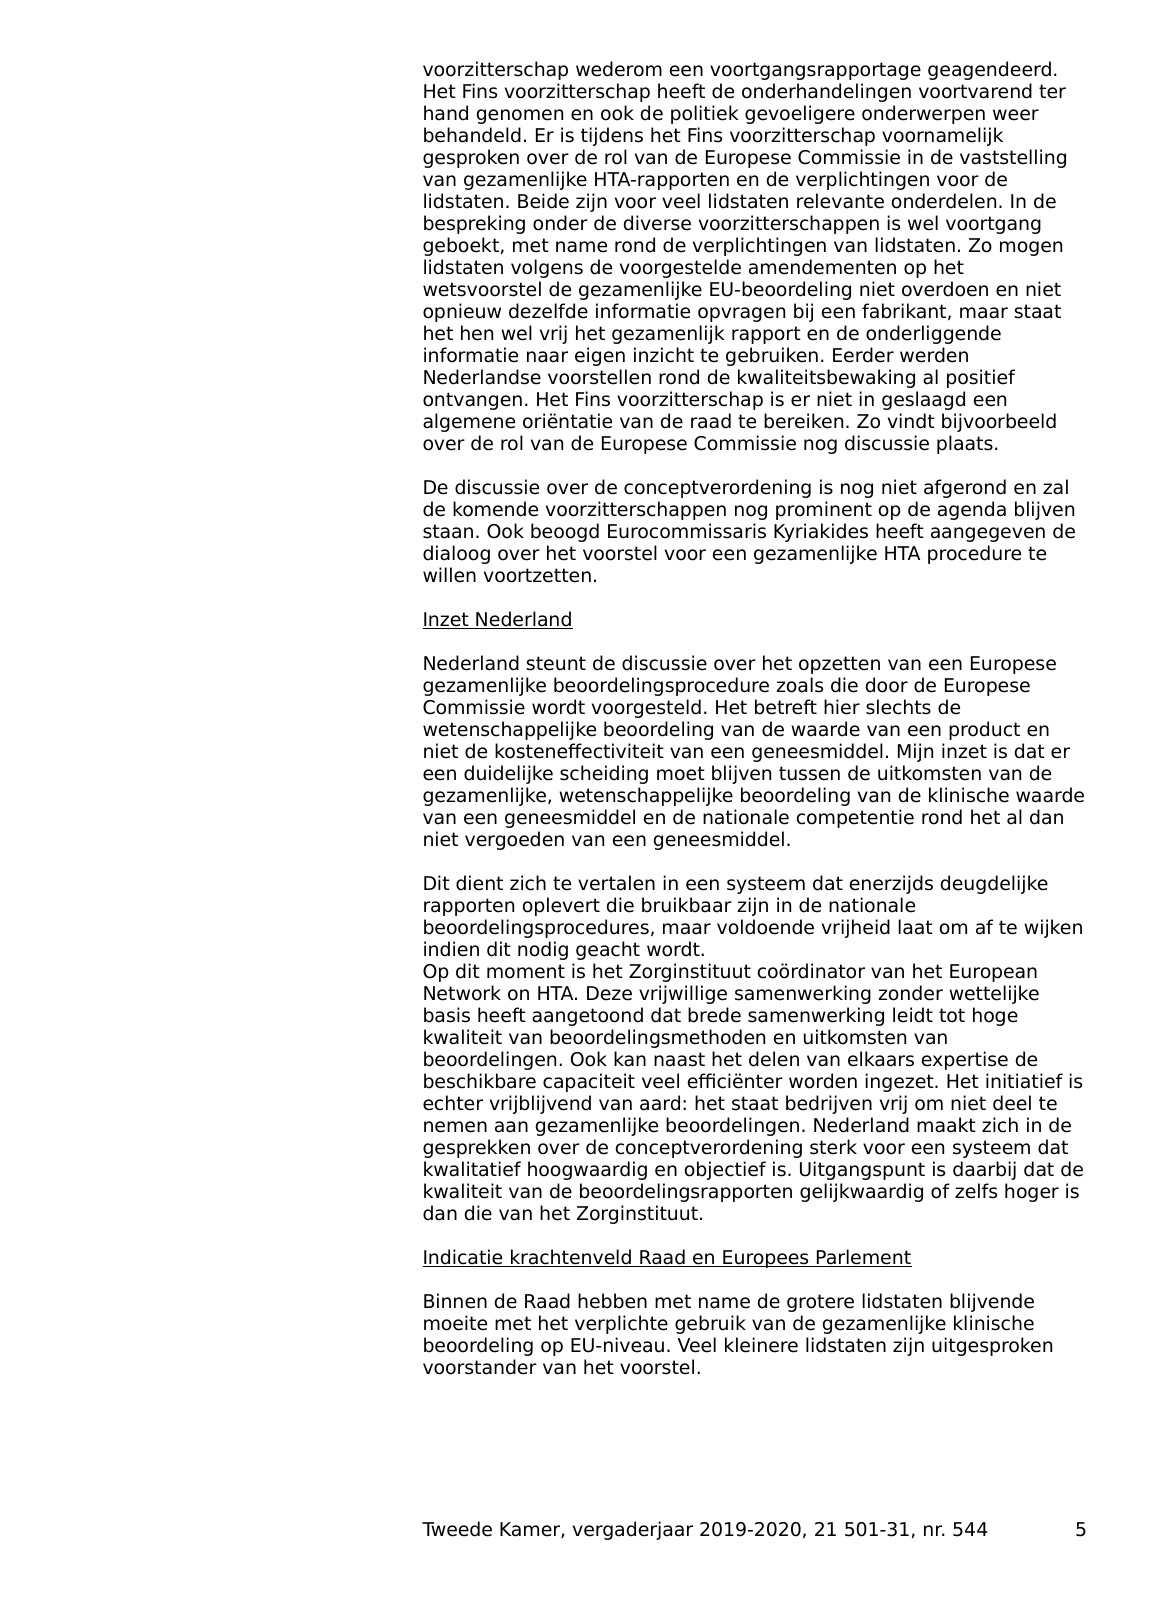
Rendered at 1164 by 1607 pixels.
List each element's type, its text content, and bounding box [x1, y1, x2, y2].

subtitle Indicatie krachtenveld Raad en Europees Parlement [422, 1247, 1087, 1269]
text voorzitterschap wederom een voortgangsrapportage geagendeerd. Het Fins voorzitterschap heeft de onderhandelingen voortvarend ter hand genomen en ook de politiek gevoeligere onderwerpen weer behandeld. Er is tijdens het Fins voorzitterschap voornamelijk gesproken over de rol van de Europese Commissie in de vaststelling van gezamenlijke HTA-rapporten en de verplichtingen voor de lidstaten. Beide zijn voor veel lidstaten relevante onderdelen. In de bespreking onder de diverse voorzitterschappen is wel voortgang geboekt, met name rond de verplichtingen van lidstaten. Zo mogen lidstaten volgens de voorgestelde amendementen op het wetsvoorstel de gezamenlijke EU-beoordeling niet overdoen en niet opnieuw dezelfde informatie opvragen bij een fabrikant, maar staat het hen wel vrij het gezamenlijk rapport en de onderliggende informatie naar eigen inzicht te gebruiken. Eerder werden Nederlandse voorstellen rond de kwaliteitsbewaking al positief ontvangen. Het Fins voorzitterschap is er niet in geslaagd een algemene oriëntatie van de raad te bereiken. Zo vindt bijvoorbeeld over de rol van de Europese Commissie nog discussie plaats. [422, 59, 1087, 455]
text Nederland steunt de discussie over het opzetten van een Europese gezamenlijke beoordelingsprocedure zoals die door de Europese Commissie wordt voorgesteld. Het betreft hier slechts de wetenschappelijke beoordeling van de waarde van een product en niet de kosteneffectiviteit van een geneesmiddel. Mijn inzet is dat er een duidelijke scheiding moet blijven tussen de uitkomsten van de gezamenlijke, wetenschappelijke beoordeling van de klinische waarde van een geneesmiddel en de nationale competentie rond het al dan niet vergoeden van een geneesmiddel. [422, 653, 1087, 851]
text Op dit moment is het Zorginstituut coördinator van het European Network on HTA. Deze vrijwillige samenwerking zonder wettelijke basis heeft aangetoond dat brede samenwerking leidt tot hoge kwaliteit van beoordelingsmethoden en uitkomsten van beoordelingen. Ook kan naast het delen van elkaars expertise de beschikbare capaciteit veel efficiënter worden ingezet. Het initiatief is echter vrijblijvend van aard: het staat bedrijven vrij om niet deel te nemen aan gezamenlijke beoordelingen. Nederland maakt zich in de gesprekken over de conceptverordening sterk voor een systeem dat kwalitatief hoogwaardig en objectief is. Uitgangspunt is daarbij dat de kwaliteit van de beoordelingsrapporten gelijkwaardig of zelfs hoger is dan die van het Zorginstituut. [422, 961, 1087, 1225]
text De discussie over de conceptverordening is nog niet afgerond en zal de komende voorzitterschappen nog prominent op de agenda blijven staan. Ook beoogd Eurocommissaris Kyriakides heeft aangegeven de dialoog over het voorstel voor een gezamenlijke HTA procedure te willen voortzetten. [422, 477, 1087, 587]
text Binnen de Raad hebben met name de grotere lidstaten blijvende moeite met het verplichte gebruik van de gezamenlijke klinische beoordeling op EU-niveau. Veel kleinere lidstaten zijn uitgesproken voorstander van het voorstel. [422, 1291, 1087, 1379]
subtitle Inzet Nederland [422, 609, 1087, 631]
text Dit dient zich te vertalen in een systeem dat enerzijds deugdelijke rapporten oplevert die bruikbaar zijn in de nationale beoordelingsprocedures, maar voldoende vrijheid laat om af te wijken indien dit nodig geacht wordt. [422, 873, 1087, 961]
